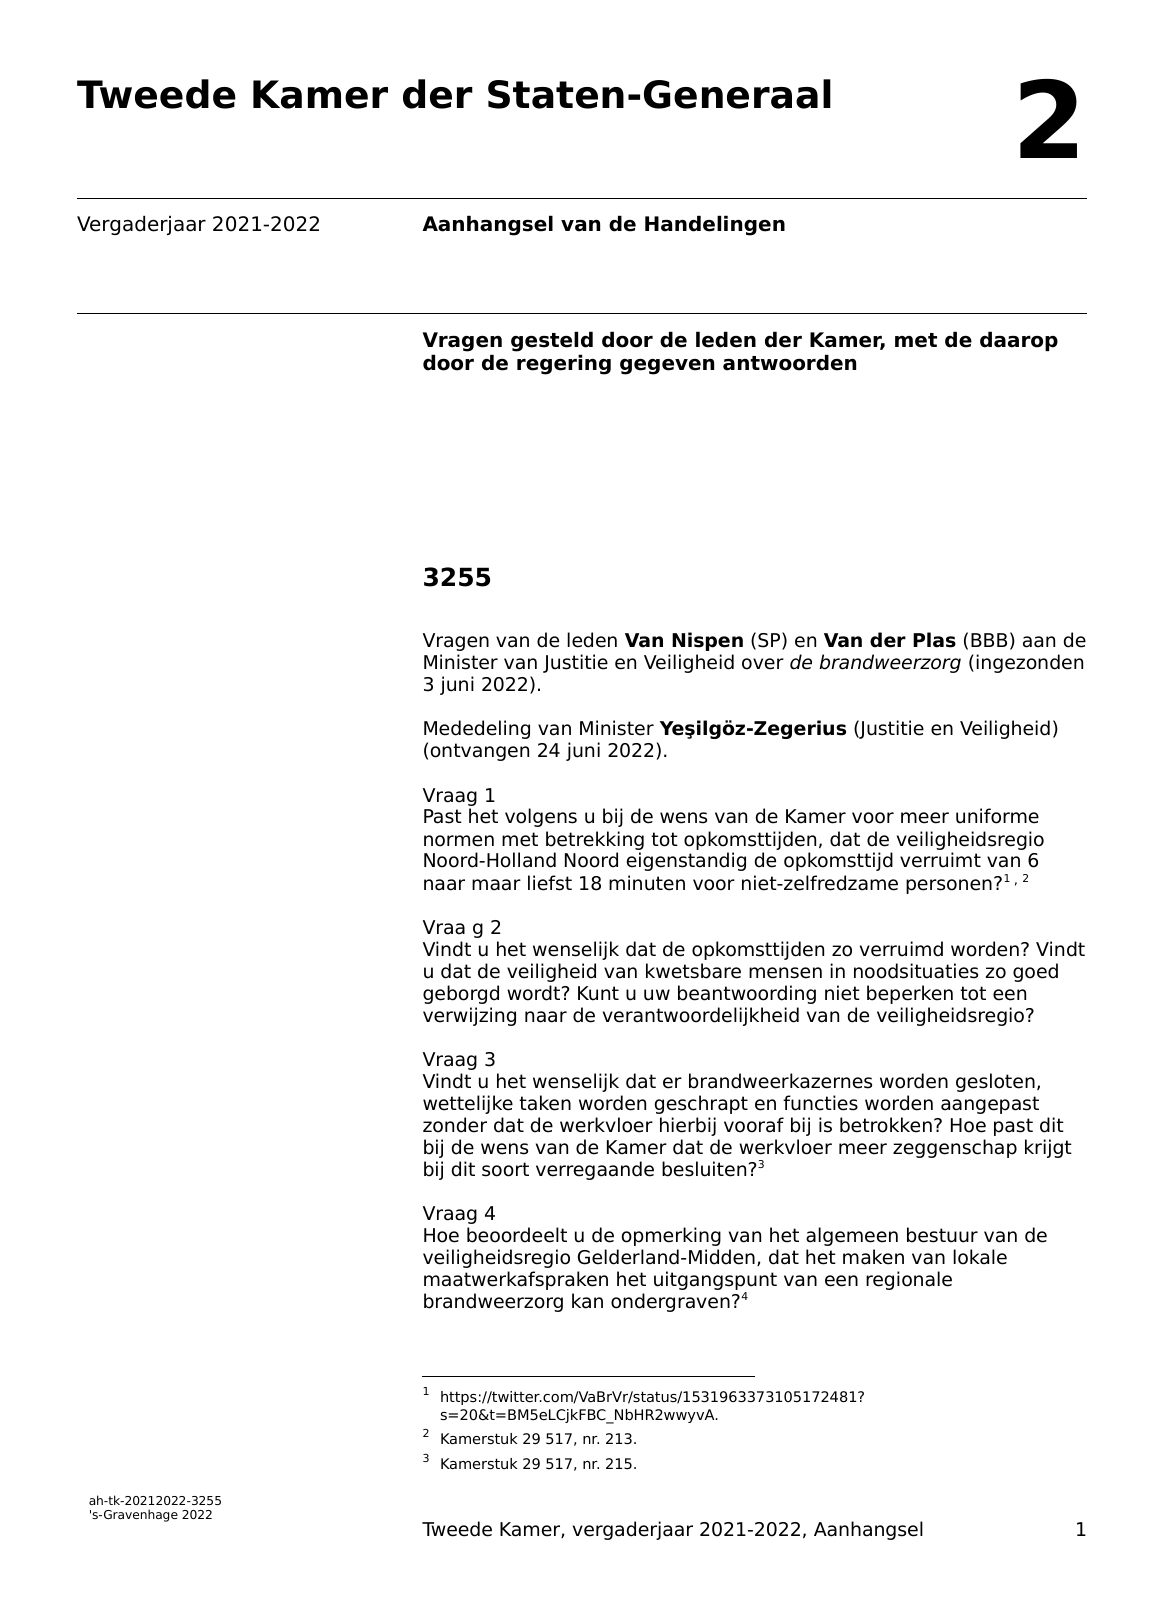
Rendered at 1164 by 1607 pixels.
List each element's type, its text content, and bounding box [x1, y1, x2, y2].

text Vraa g 2 [422, 917, 1087, 938]
text Kamerstuk 29 517, nr. 215. [422, 1452, 1087, 1474]
text 's-Gravenhage 2022 [88, 1508, 323, 1522]
text Kamerstuk 29 517, nr. 213. [422, 1427, 1087, 1449]
table_header 2 [886, 59, 1087, 198]
table_cell Vergaderjaar 2021-2022 [77, 199, 422, 313]
text Mededeling van Minister Yeşilgöz-Zegerius (Justitie en Veiligheid) (ontvangen 24 juni 2022). [422, 718, 1087, 762]
text Hoe beoordeelt u de opmerking van het algemeen bestuur van de veiligheidsregio Gelderland-Midden, dat het maken van lokale maatwerkafspraken het uitgangspunt van een regionale brandweerzorg kan ondergraven? [422, 1225, 1087, 1313]
text Vragen van de leden Van Nispen (SP) en Van der Plas (BBB) aan de Minister van Justitie en Veiligheid over de brandweerzorg (ingezonden 3 juni 2022). [422, 630, 1087, 696]
text Past het volgens u bij de wens van de Kamer voor meer uniforme normen met betrekking tot opkomsttijden, dat de veiligheidsregio Noord-Holland Noord eigenstandig de opkomsttijd verruimt van 6 naar maar liefst 18 minuten voor niet-zelfredzame personen?, [422, 806, 1087, 894]
table_cell Aanhangsel van de Handelingen [422, 199, 1087, 313]
text Vraag 1 [422, 784, 1087, 806]
text Vraag 3 [422, 1049, 1087, 1071]
table_cell [77, 314, 422, 375]
text https://twitter.com/VaBrVr/status/1531963373105172481?s=20&t=BM5eLCjkFBC_NbHR2wwyvA. [422, 1385, 1087, 1424]
text Vindt u het wenselijk dat de opkomsttijden zo verruimd worden? Vindt u dat de veiligheid van kwetsbare mensen in noodsituaties zo goed geborgd wordt? Kunt u uw beantwoording niet beperken tot een verwijzing naar de verantwoordelijkheid van de veiligheidsregio? [422, 938, 1087, 1026]
text Vindt u het wenselijk dat er brandweerkazernes worden gesloten, wettelijke taken worden geschrapt en functies worden aangepast zonder dat de werkvloer hierbij vooraf bij is betrokken? Hoe past dit bij de wens van de Kamer dat de werkvloer meer zeggenschap krijgt bij dit soort verregaande besluiten? [422, 1071, 1087, 1181]
text Vraag 4 [422, 1203, 1087, 1225]
text ah-tk-20212022-3255 [88, 1494, 323, 1508]
table_cell Vragen gesteld door de leden der Kamer, met de daarop door de regering gegeven antwoorden [422, 314, 1087, 375]
table_header Tweede Kamer der Staten-Generaal [77, 59, 886, 198]
text 3255 [422, 563, 1087, 592]
